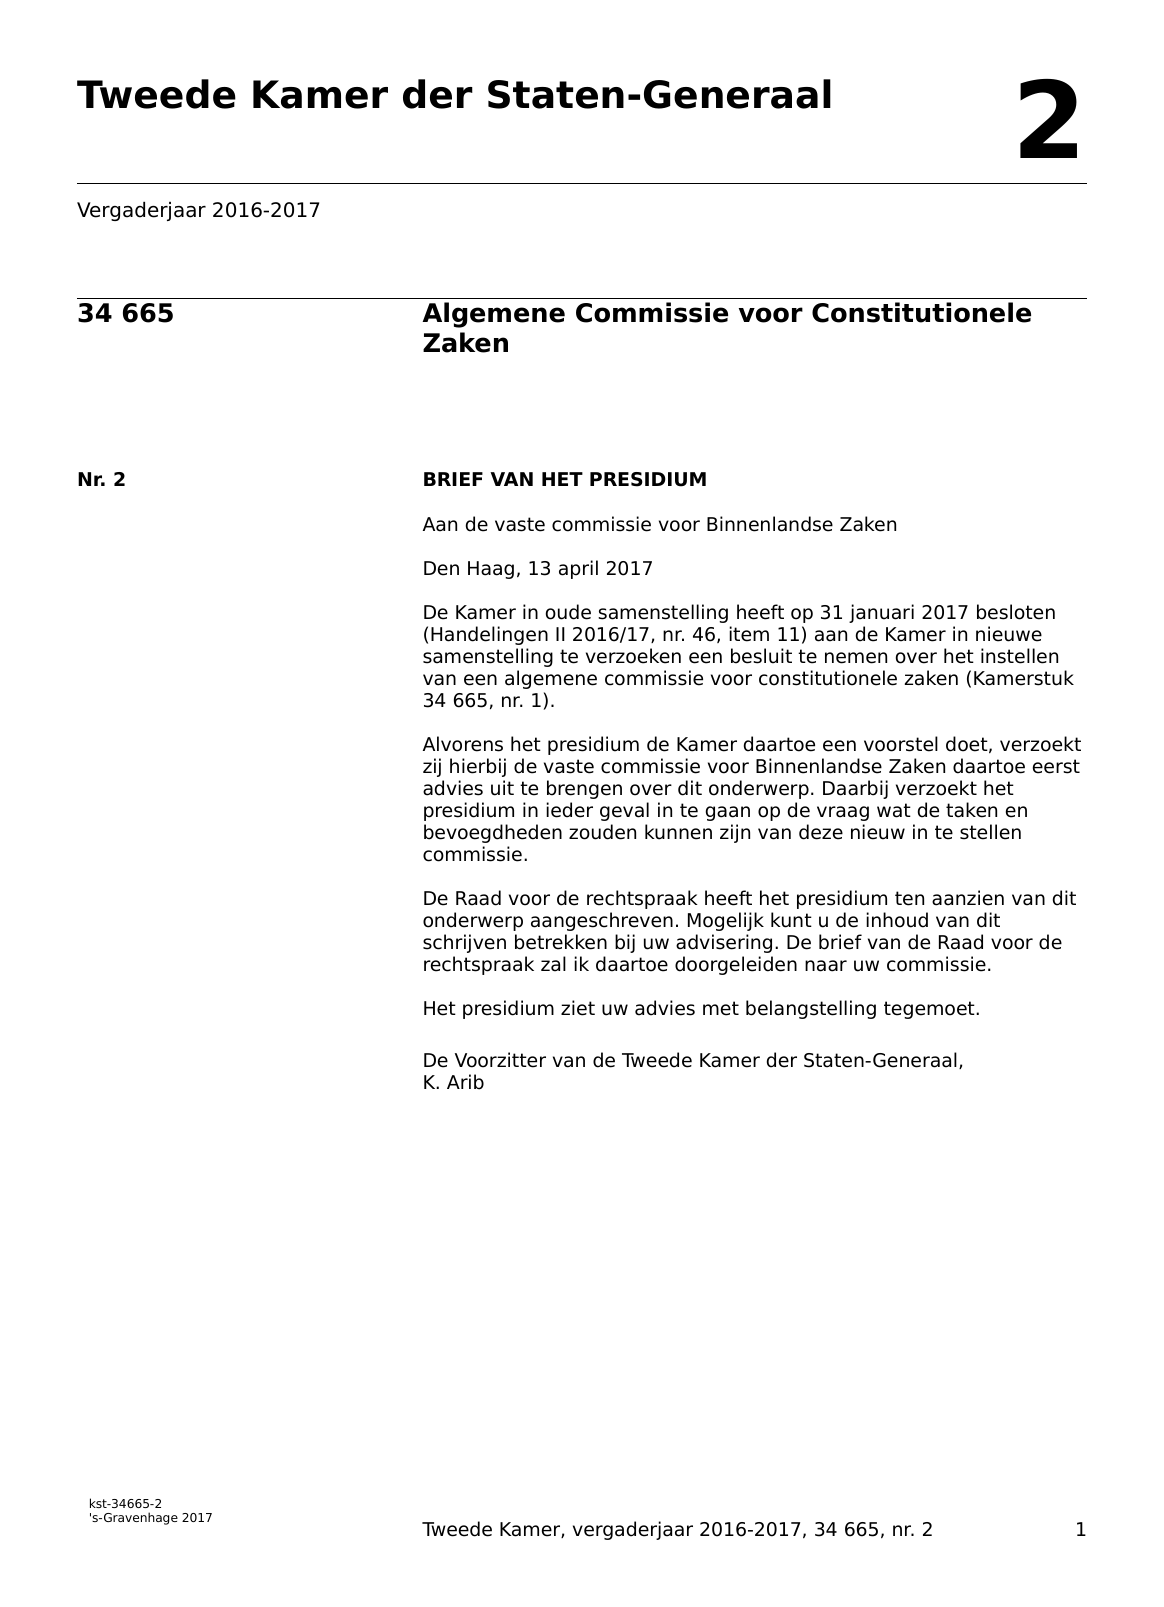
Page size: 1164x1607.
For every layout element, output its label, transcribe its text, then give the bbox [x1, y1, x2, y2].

text kst-34665-2 [88, 1497, 323, 1511]
text Alvorens het presidium de Kamer daartoe een voorstel doet, verzoekt zij hierbij de vaste commissie voor Binnenlandse Zaken daartoe eerst advies uit te brengen over dit onderwerp. Daarbij verzoekt het presidium in ieder geval in te gaan op de vraag wat de taken en bevoegdheden zouden kunnen zijn van deze nieuw in te stellen commissie. [422, 734, 1087, 866]
text Het presidium ziet uw advies met belangstelling tegemoet. [422, 998, 1087, 1020]
table_cell Vergaderjaar 2016-2017 [77, 184, 1087, 298]
text Aan de vaste commissie voor Binnenlandse Zaken [422, 513, 1087, 536]
text De Raad voor de rechtspraak heeft het presidium ten aanzien van dit onderwerp aangeschreven. Mogelijk kunt u de inhoud van dit schrijven betrekken bij uw advisering. De brief van de Raad voor de rechtspraak zal ik daartoe doorgeleiden naar uw commissie. [422, 888, 1087, 976]
text De Voorzitter van de Tweede Kamer der Staten-Generaal, K. Arib [422, 1050, 1087, 1094]
subtitle 34 665 Algemene Commissie voor Constitutionele Zaken [77, 299, 1087, 358]
table_header Tweede Kamer der Staten-Generaal [77, 59, 886, 183]
text Den Haag, 13 april 2017 [422, 558, 1087, 580]
table_header 2 [886, 59, 1087, 183]
subtitle Nr. 2 BRIEF VAN HET PRESIDIUM [77, 469, 1087, 491]
text 's-Gravenhage 2017 [88, 1511, 323, 1525]
text De Kamer in oude samenstelling heeft op 31 januari 2017 besloten (Handelingen II 2016/17, nr. 46, item 11) aan de Kamer in nieuwe samenstelling te verzoeken een besluit te nemen over het instellen van een algemene commissie voor constitutionele zaken (Kamerstuk 34 665, nr. 1). [422, 602, 1087, 712]
